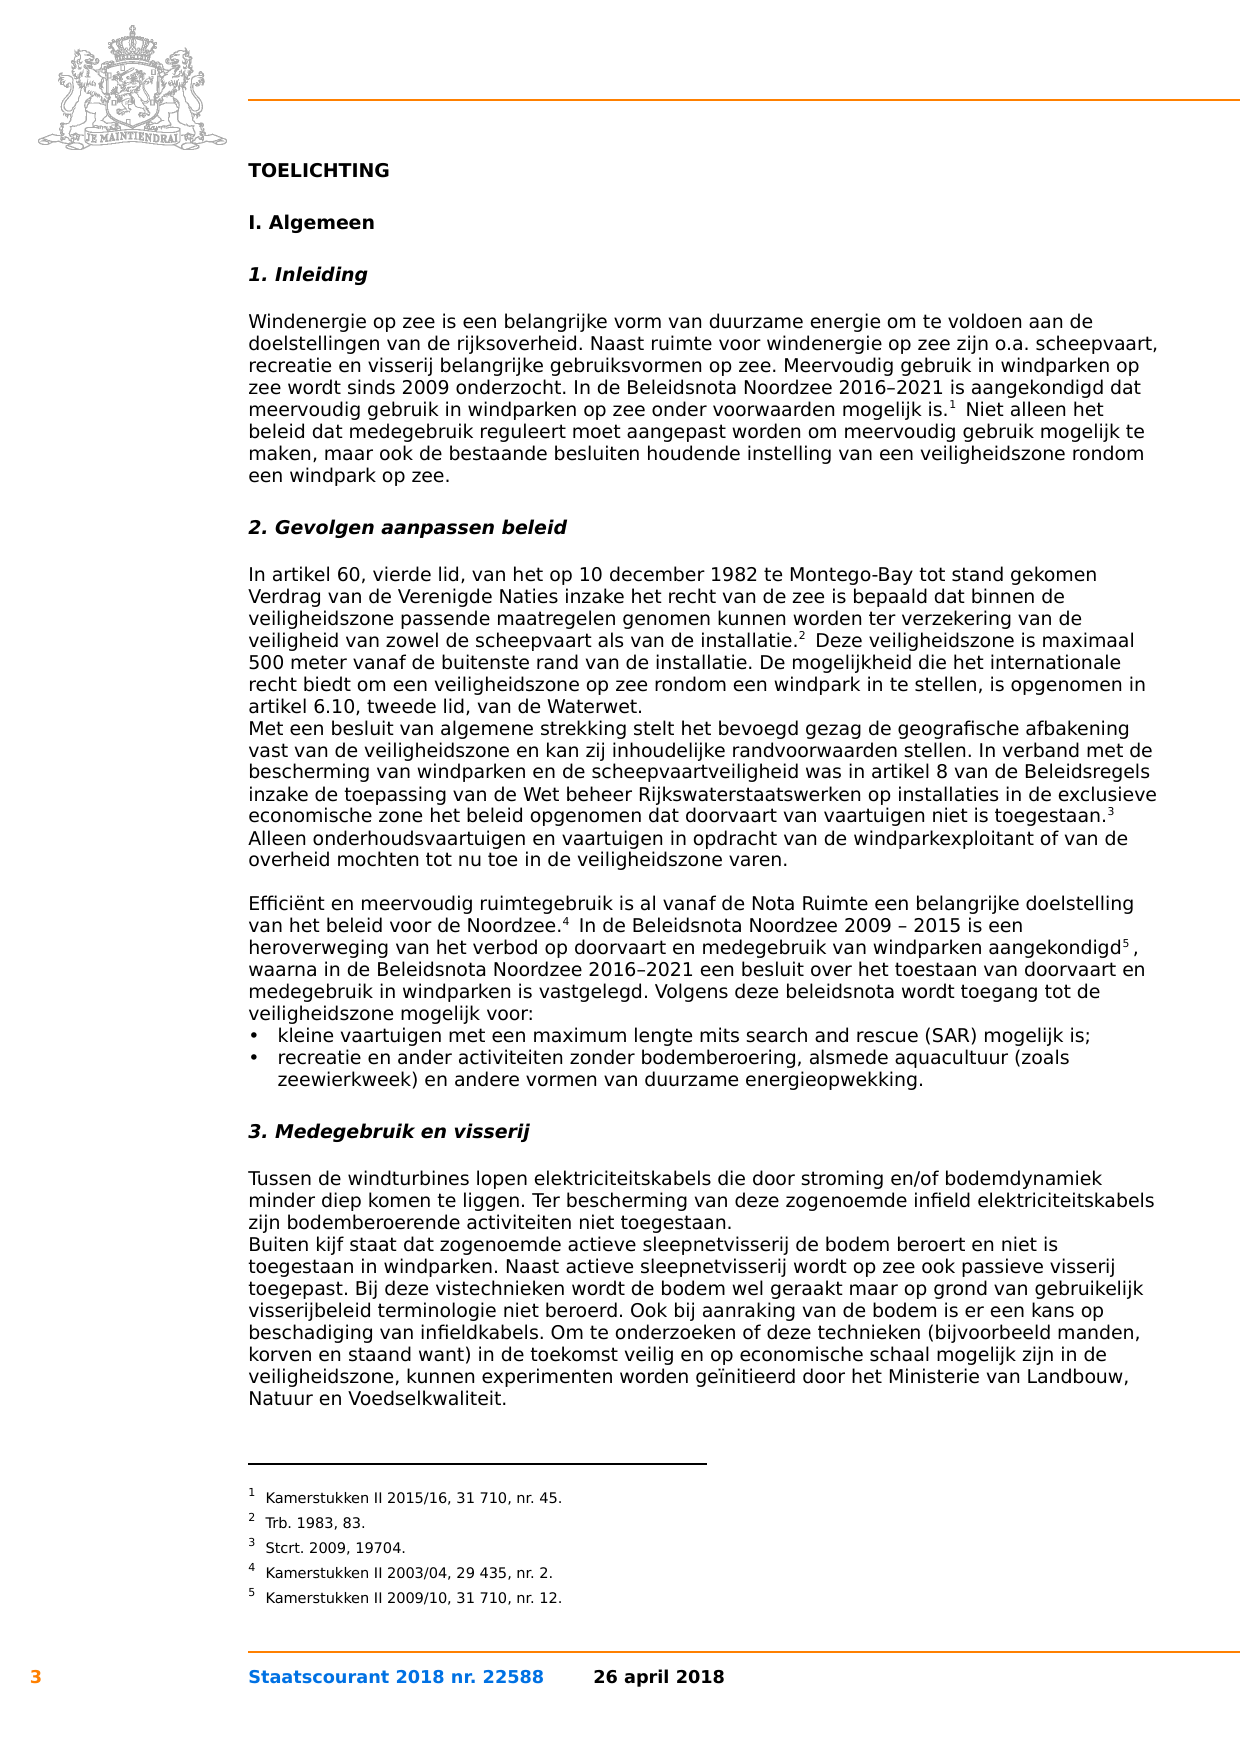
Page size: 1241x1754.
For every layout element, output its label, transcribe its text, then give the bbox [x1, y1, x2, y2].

text Efficiënt en meervoudig ruimtegebruik is al vanaf de Nota Ruimte een belangrijke doelstelling van het beleid voor de Noordzee. In de Beleidsnota Noordzee 2009 – 2015 is een heroverweging van het verbod op doorvaart en medegebruik van windparken aangekondigd, waarna in de Beleidsnota Noordzee 2016–2021 een besluit over het toestaan van doorvaart en medegebruik in windparken is vastgelegd. Volgens deze beleidsnota wordt toegang tot de veiligheidszone mogelijk voor: [248, 893, 1163, 1025]
text Kamerstukken II 2003/04, 29 435, nr. 2. [248, 1561, 1163, 1583]
text Tussen de windturbines lopen elektriciteitskabels die door stroming en/of bodemdynamiek minder diep komen te liggen. Ter bescherming van deze zogenoemde infield elektriciteitskabels zijn bodemberoerende activiteiten niet toegestaan. [248, 1168, 1163, 1234]
text Trb. 1983, 83. [248, 1511, 1163, 1533]
subtitle 1. Inleiding [248, 264, 1163, 286]
subtitle TOELICHTING [248, 160, 1163, 182]
text • kleine vaartuigen met een maximum lengte mits search and rescue (SAR) mogelijk is; [248, 1025, 1163, 1047]
picture [38, 25, 227, 150]
subtitle I. Algemeen [248, 212, 1163, 234]
text Met een besluit van algemene strekking stelt het bevoegd gezag de geografische afbakening vast van de veiligheidszone en kan zij inhoudelijke randvoorwaarden stellen. In verband met de bescherming van windparken en de scheepvaartveiligheid was in artikel 8 van de Beleidsregels inzake de toepassing van de Wet beheer Rijkswaterstaatswerken op installaties in de exclusieve economische zone het beleid opgenomen dat doorvaart van vaartuigen niet is toegestaan. Alleen onderhoudsvaartuigen en vaartuigen in opdracht van de windparkexploitant of van de overheid mochten tot nu toe in de veiligheidszone varen. [248, 717, 1163, 871]
subtitle 2. Gevolgen aanpassen beleid [248, 517, 1163, 539]
subtitle 3. Medegebruik en visserij [248, 1121, 1163, 1143]
text Stcrt. 2009, 19704. [248, 1536, 1163, 1558]
text Windenergie op zee is een belangrijke vorm van duurzame energie om te voldoen aan de doelstellingen van de rijksoverheid. Naast ruimte voor windenergie op zee zijn o.a. scheepvaart, recreatie en visserij belangrijke gebruiksvormen op zee. Meervoudig gebruik in windparken op zee wordt sinds 2009 onderzocht. In de Beleidsnota Noordzee 2016–2021 is aangekondigd dat meervoudig gebruik in windparken op zee onder voorwaarden mogelijk is. Niet alleen het beleid dat medegebruik reguleert moet aangepast worden om meervoudig gebruik mogelijk te maken, maar ook de bestaande besluiten houdende instelling van een veiligheidszone rondom een windpark op zee. [248, 311, 1163, 487]
text Kamerstukken II 2009/10, 31 710, nr. 12. [248, 1586, 1163, 1608]
text Buiten kijf staat dat zogenoemde actieve sleepnetvisserij de bodem beroert en niet is toegestaan in windparken. Naast actieve sleepnetvisserij wordt op zee ook passieve visserij toegepast. Bij deze vistechnieken wordt de bodem wel geraakt maar op grond van gebruikelijk visserijbeleid terminologie niet beroerd. Ook bij aanraking van de bodem is er een kans op beschadiging van infieldkabels. Om te onderzoeken of deze technieken (bijvoorbeeld manden, korven en staand want) in de toekomst veilig en op economische schaal mogelijk zijn in de veiligheidszone, kunnen experimenten worden geïnitieerd door het Ministerie van Landbouw, Natuur en Voedselkwaliteit. [248, 1234, 1163, 1410]
text In artikel 60, vierde lid, van het op 10 december 1982 te Montego-Bay tot stand gekomen Verdrag van de Verenigde Naties inzake het recht van de zee is bepaald dat binnen de veiligheidszone passende maatregelen genomen kunnen worden ter verzekering van de veiligheid van zowel de scheepvaart als van de installatie. Deze veiligheidszone is maximaal 500 meter vanaf de buitenste rand van de installatie. De mogelijkheid die het internationale recht biedt om een veiligheidszone op zee rondom een windpark in te stellen, is opgenomen in artikel 6.10, tweede lid, van de Waterwet. [248, 564, 1163, 717]
text • recreatie en ander activiteiten zonder bodemberoering, alsmede aquacultuur (zoals zeewierkweek) en andere vormen van duurzame energieopwekking. [248, 1047, 1163, 1091]
text Kamerstukken II 2015/16, 31 710, nr. 45. [248, 1486, 1163, 1508]
